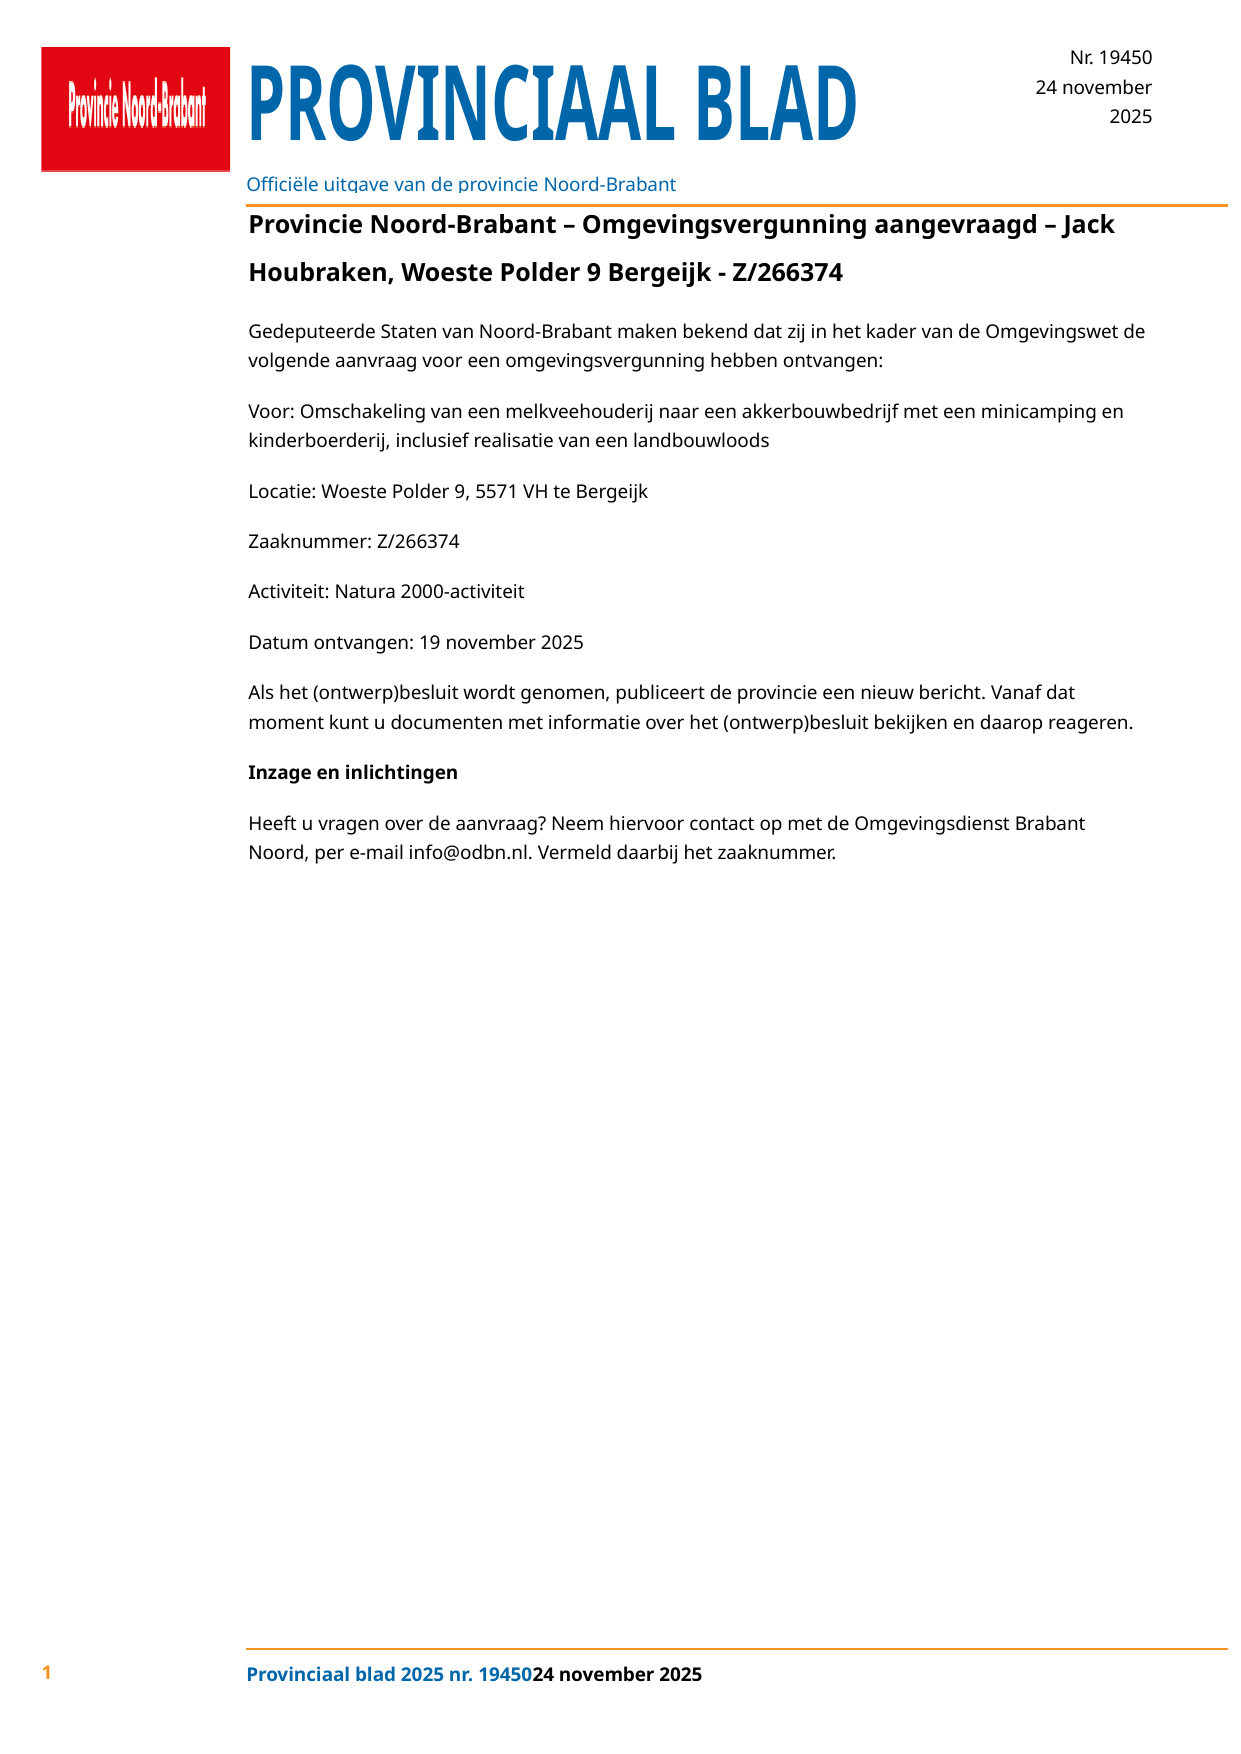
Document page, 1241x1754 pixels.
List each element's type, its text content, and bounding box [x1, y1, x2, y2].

text Provincie Noord-Brabant – Omgevingsvergunning aangevraagd – Jack Houbraken, Woeste Polder 9 Bergeijk - Z/266374 [248, 207, 1152, 288]
text Als het (ontwerp)besluit wordt genomen, publiceert de provincie een nieuw bericht. Vanaf dat moment kunt u documenten met informatie over het (ontwerp)besluit bekijken en daarop reageren. [248, 679, 1152, 735]
picture [41, 47, 231, 172]
text Gedeputeerde Staten van Noord-Brabant maken bekend dat zij in het kader van de Omgevingswet de volgende aanvraag voor een omgevingsvergunning hebben ontvangen: [248, 318, 1152, 373]
text Inzage en inlichtingen [248, 759, 1152, 785]
text Zaaknummer: Z/266374 [248, 528, 1152, 554]
text Activiteit: Natura 2000-activiteit [248, 579, 1152, 604]
text Datum ontvangen: 19 november 2025 [248, 629, 1152, 655]
text Voor: Omschakeling van een melkveehouderij naar een akkerbouwbedrijf met een minicamping en kinderboerderij, inclusief realisatie van een landbouwloods [248, 398, 1152, 453]
text Locatie: Woeste Polder 9, 5571 VH te Bergeijk [248, 478, 1152, 504]
text Heeft u vragen over de aanvraag? Neem hiervoor contact op met de Omgevingsdienst Brabant Noord, per e-mail info@odbn.nl. Vermeld daarbij het zaaknummer. [248, 810, 1152, 865]
